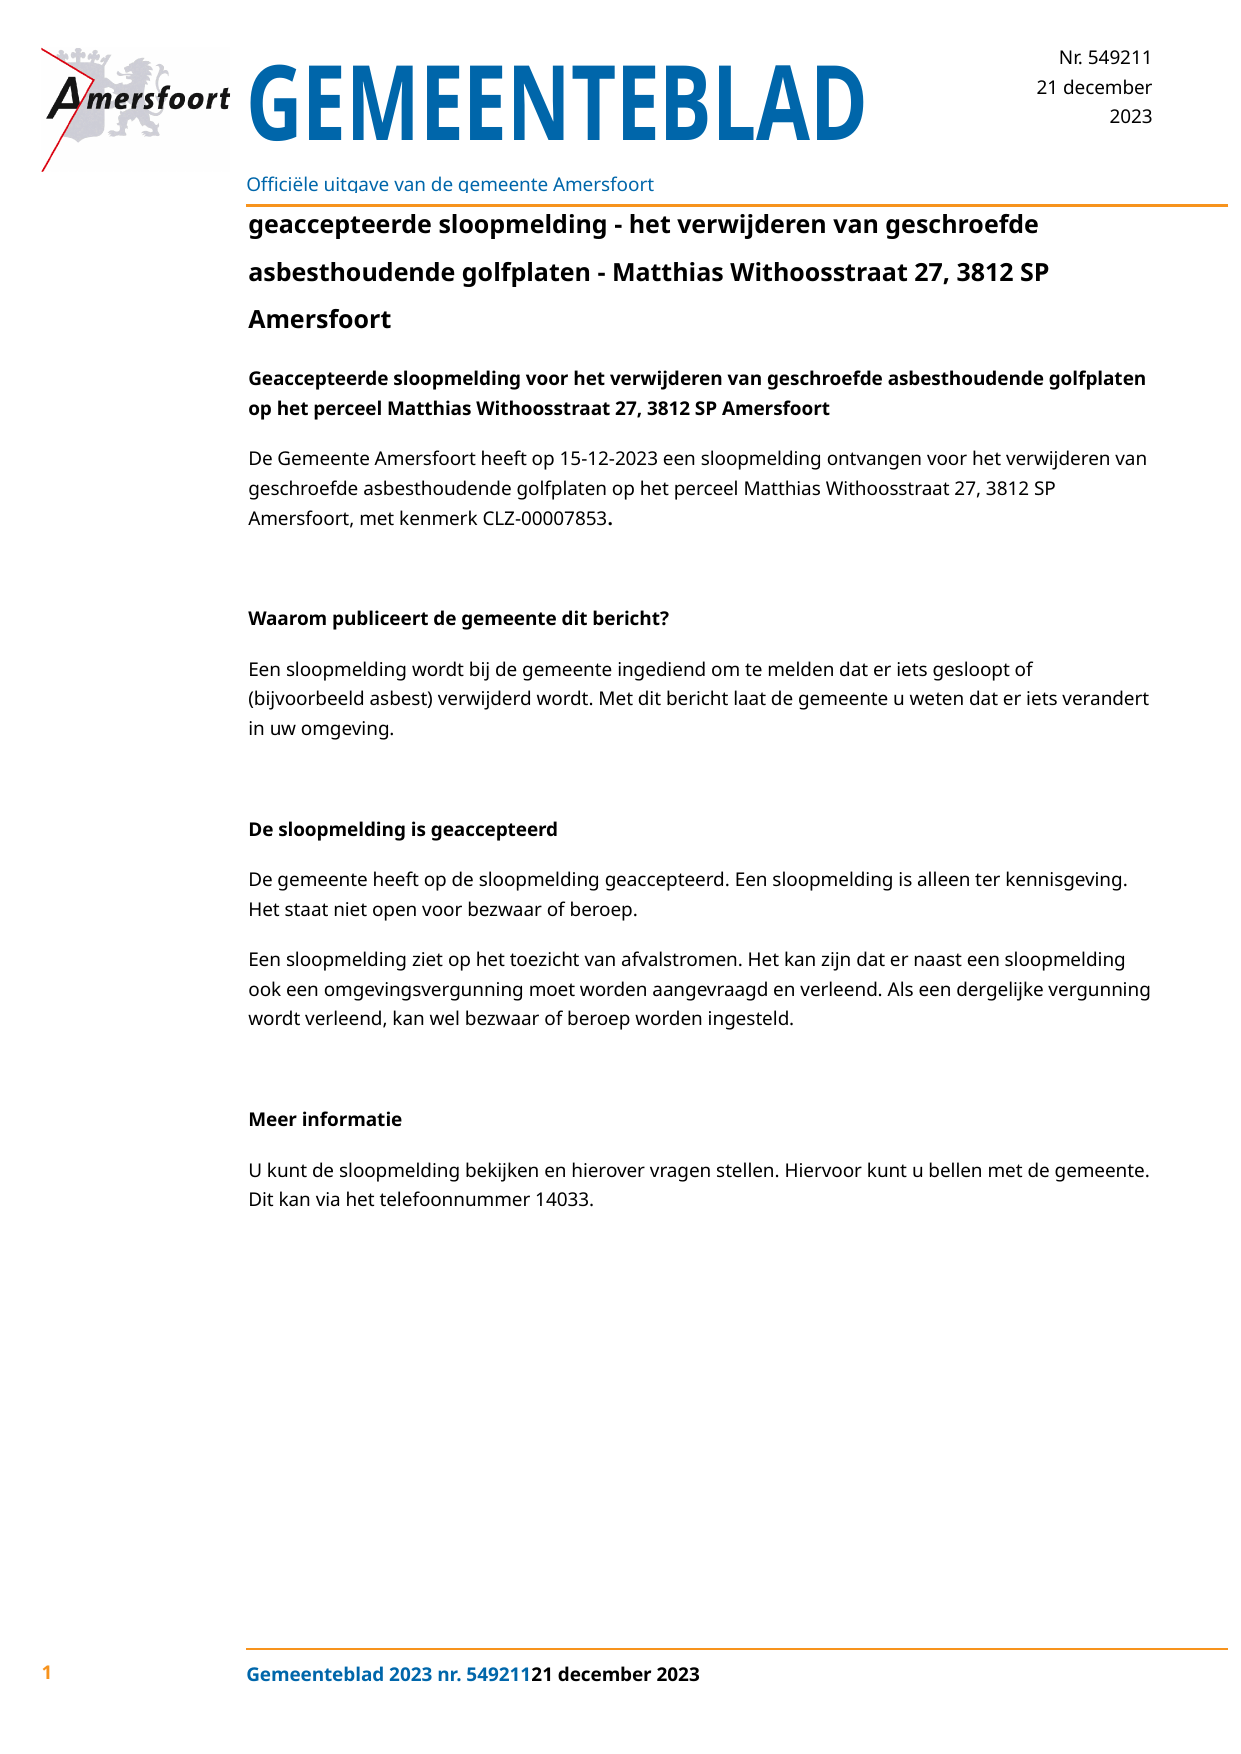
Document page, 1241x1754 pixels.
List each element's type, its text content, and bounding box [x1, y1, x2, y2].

text Een sloopmelding ziet op het toezicht van afvalstromen. Het kan zijn dat er naast een sloopmelding ook een omgevingsvergunning moet worden aangevraagd en verleend. Als een dergelijke vergunning wordt verleend, kan wel bezwaar of beroep worden ingesteld. [248, 946, 1152, 1031]
text geaccepteerde sloopmelding - het verwijderen van geschroefde asbesthoudende golfplaten - Matthias Withoosstraat 27, 3812 SP Amersfoort [248, 207, 1152, 336]
text Een sloopmelding wordt bij de gemeente ingediend om te melden dat er iets gesloopt of (bijvoorbeeld asbest) verwijderd wordt. Met dit bericht laat de gemeente u weten dat er iets verandert in uw omgeving. [248, 656, 1152, 741]
picture [41, 47, 231, 172]
text Geaccepteerde sloopmelding voor het verwijderen van geschroefde asbesthoudende golfplaten op het perceel Matthias Withoosstraat 27, 3812 SP Amersfoort [248, 366, 1152, 421]
text De gemeente heeft op de sloopmelding geaccepteerd. Een sloopmelding is alleen ter kennisgeving. Het staat niet open voor bezwaar of beroep. [248, 866, 1152, 922]
text De sloopmelding is geaccepteerd [248, 816, 1152, 842]
text Waarom publiceert de gemeente dit bericht? [248, 606, 1152, 631]
text De Gemeente Amersfoort heeft op 15-12-2023 een sloopmelding ontvangen voor het verwijderen van geschroefde asbesthoudende golfplaten op het perceel Matthias Withoosstraat 27, 3812 SP Amersfoort, met kenmerk CLZ-00007853. [248, 446, 1152, 530]
text U kunt de sloopmelding bekijken en hierover vragen stellen. Hiervoor kunt u bellen met de gemeente. Dit kan via het telefoonnummer 14033. [248, 1157, 1152, 1212]
text Meer informatie [248, 1106, 1152, 1132]
